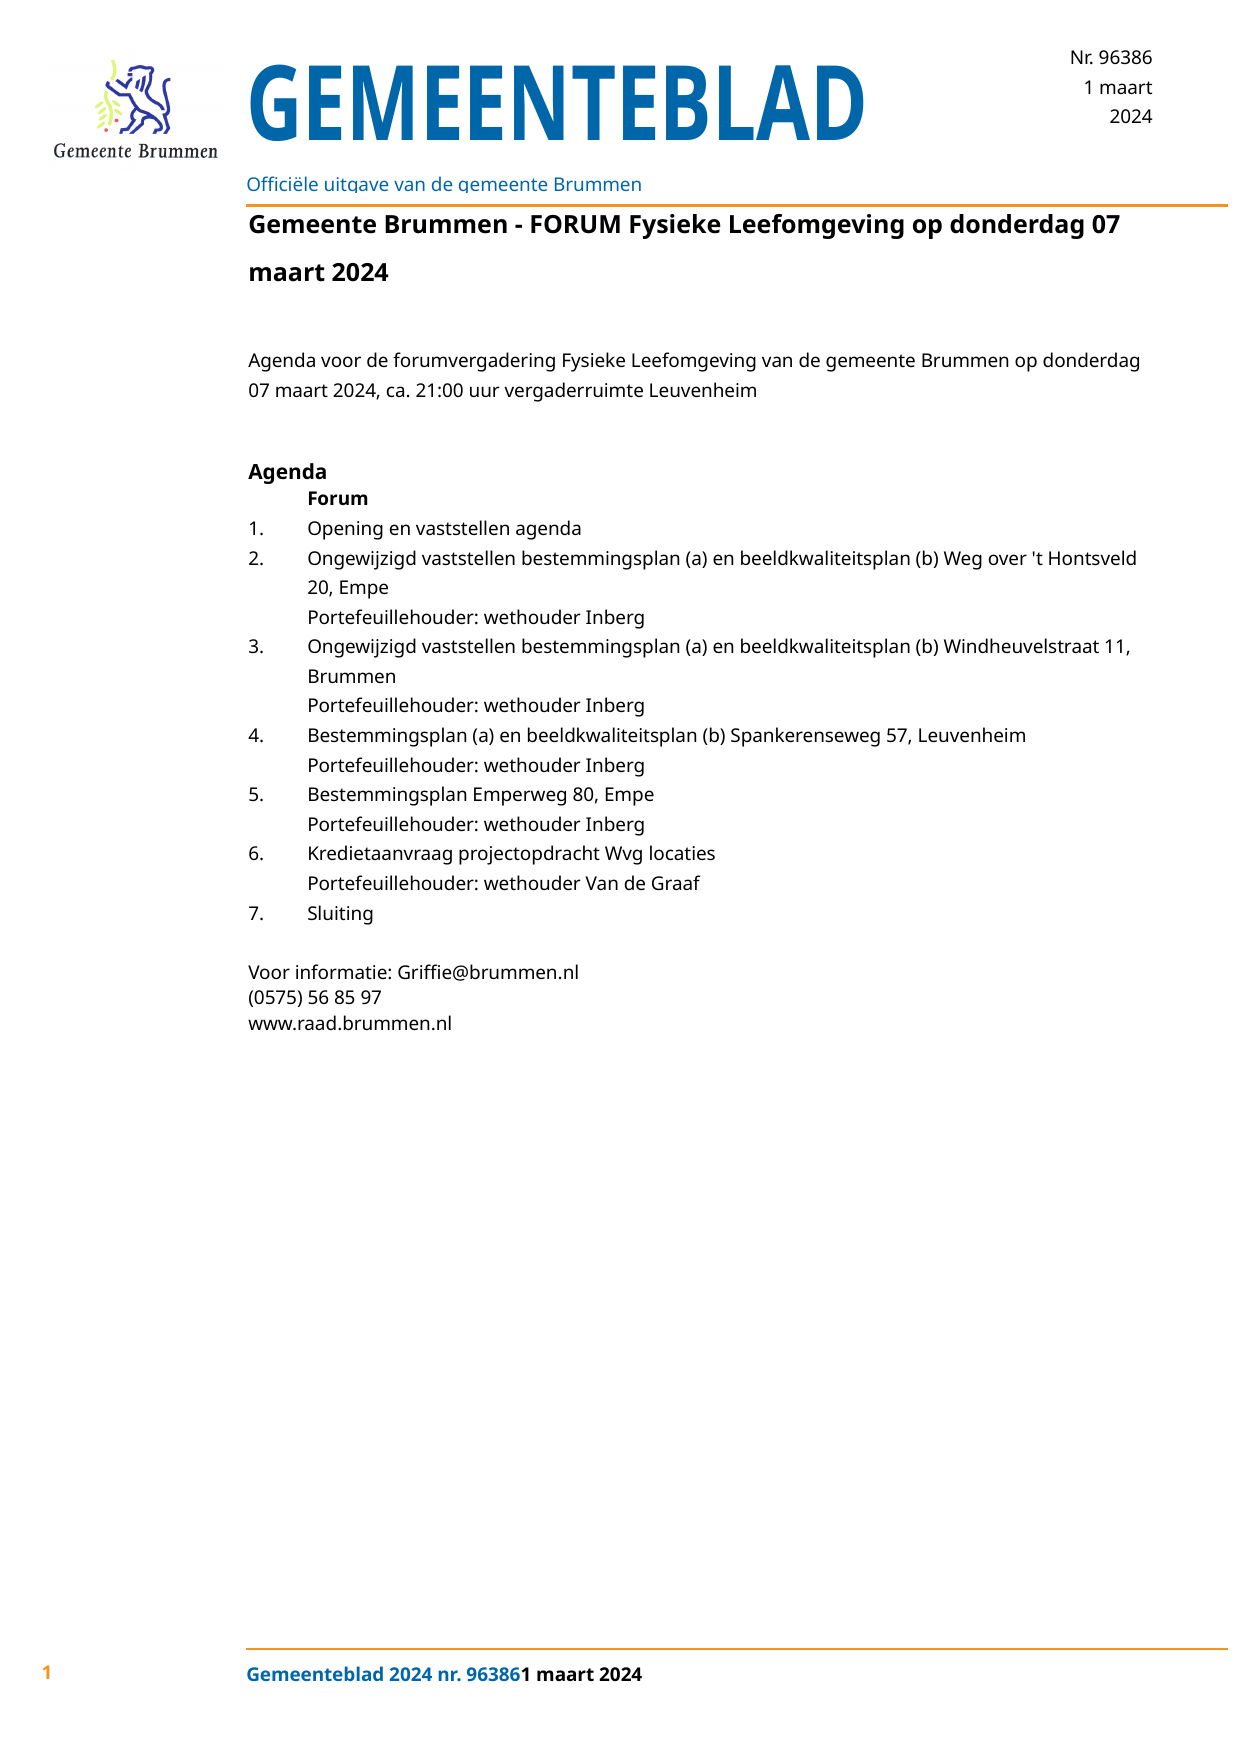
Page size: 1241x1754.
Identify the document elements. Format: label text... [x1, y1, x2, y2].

text www.raad.brummen.nl [248, 1010, 1152, 1036]
list Portefeuillehouder: wethouder Inberg [248, 811, 1152, 837]
list Portefeuillehouder: wethouder Inberg [248, 752, 1152, 777]
picture [41, 47, 231, 172]
text Gemeente Brummen - FORUM Fysieke Leefomgeving op donderdag 07 maart 2024 [248, 207, 1152, 288]
text Agenda [248, 457, 1152, 486]
list Bestemmingsplan (a) en beeldkwaliteitsplan (b) Spankerenseweg 57, Leuvenheim [248, 722, 1152, 748]
list Forum [248, 486, 1152, 511]
list Kredietaanvraag projectopdracht Wvg locaties [248, 841, 1152, 866]
list Sluiting [248, 900, 1152, 925]
text Agenda voor de forumvergadering Fysieke Leefomgeving van de gemeente Brummen op donderdag 07 maart 2024, ca. 21:00 uur vergaderruimte Leuvenheim [248, 347, 1152, 403]
list Ongewijzigd vaststellen bestemmingsplan (a) en beeldkwaliteitsplan (b) Weg over 't Hontsveld 20, Empe [248, 545, 1152, 600]
list Portefeuillehouder: wethouder Inberg [248, 604, 1152, 629]
list Portefeuillehouder: wethouder Van de Graaf [248, 870, 1152, 896]
list Ongewijzigd vaststellen bestemmingsplan (a) en beeldkwaliteitsplan (b) Windheuvelstraat 11, Brummen [248, 633, 1152, 689]
text Voor informatie: Griffie@brummen.nl [248, 959, 1152, 984]
list Opening en vaststellen agenda [248, 515, 1152, 541]
text (0575) 56 85 97 [248, 984, 1152, 1010]
list Bestemmingsplan Emperweg 80, Empe [248, 781, 1152, 807]
list Portefeuillehouder: wethouder Inberg [248, 693, 1152, 718]
